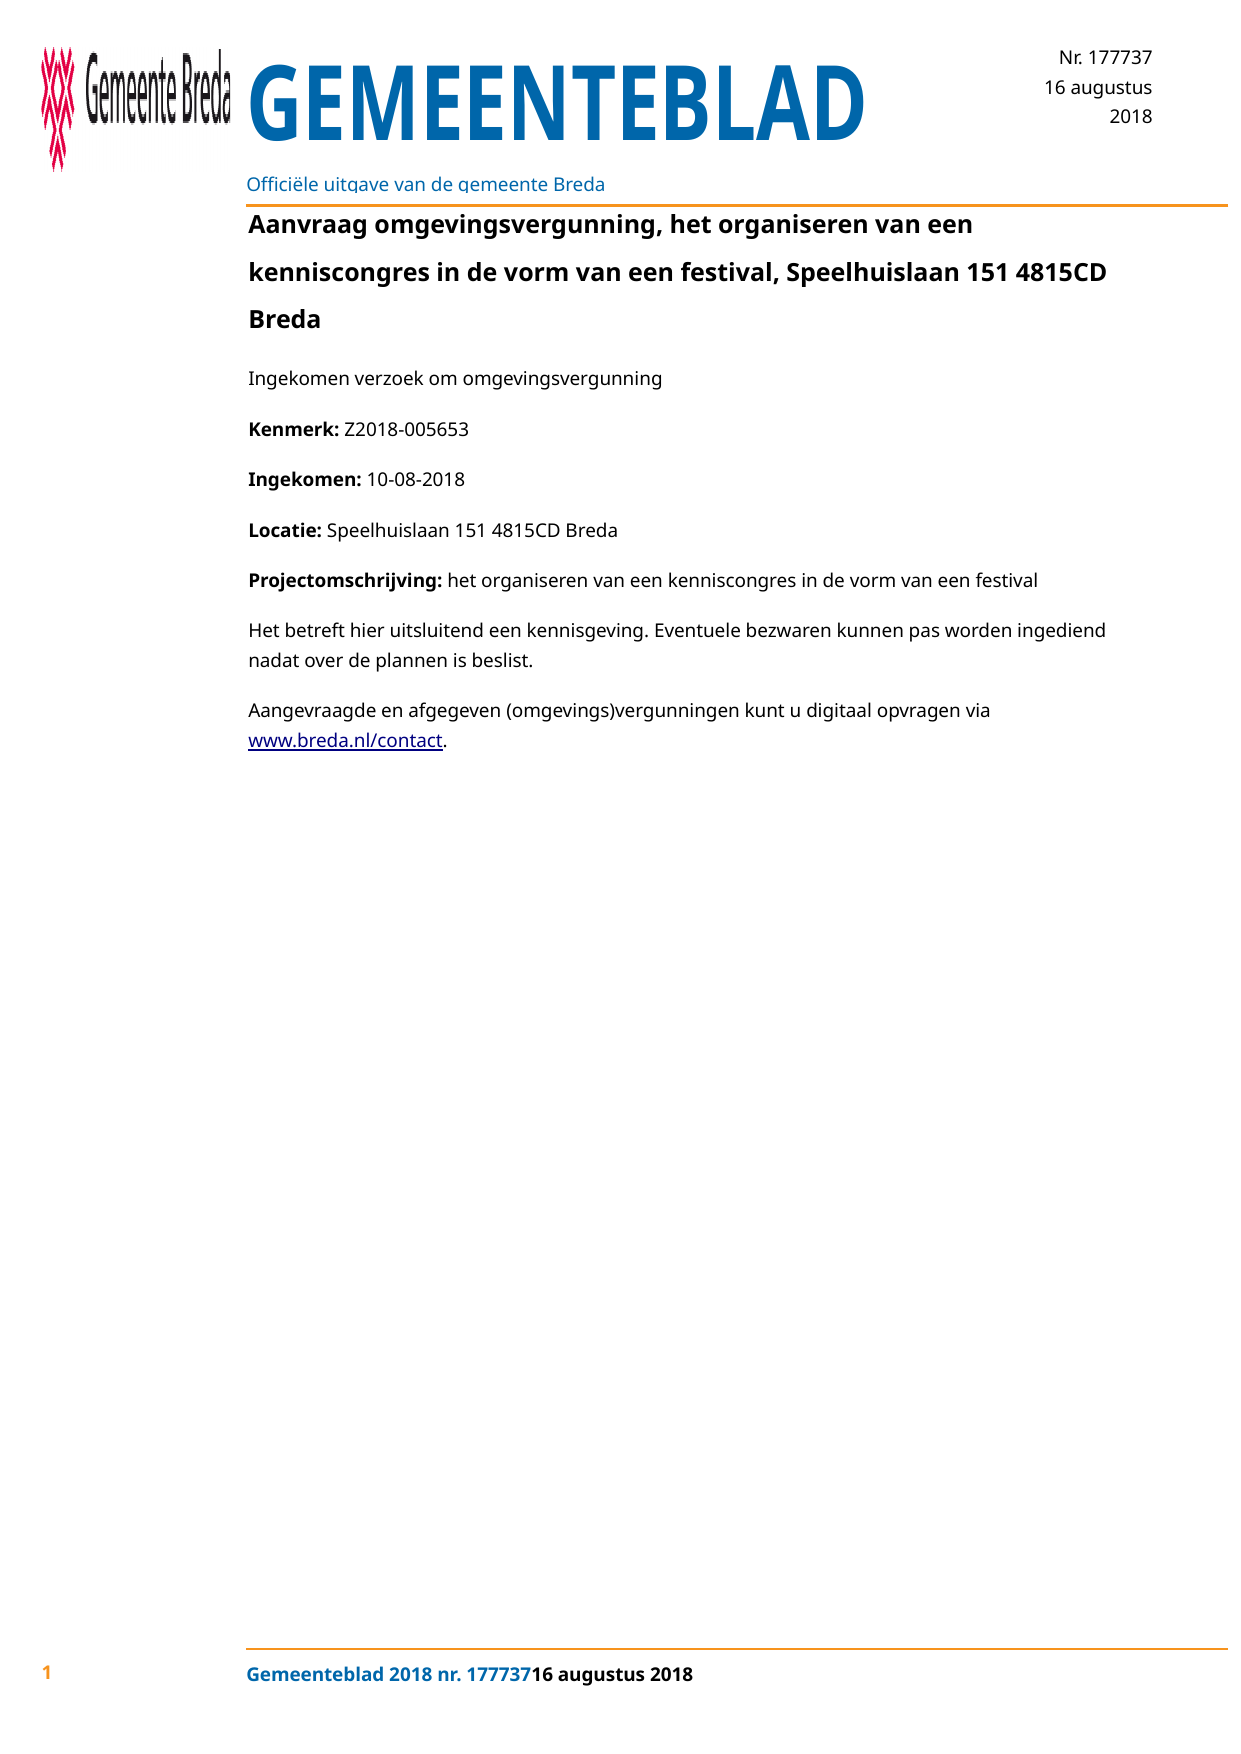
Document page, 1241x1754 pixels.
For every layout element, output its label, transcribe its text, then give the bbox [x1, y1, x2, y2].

text Locatie: Speelhuislaan 151 4815CD Breda [248, 517, 1152, 542]
text Ingekomen verzoek om omgevingsvergunning [248, 366, 1152, 391]
text Het betreft hier uitsluitend een kennisgeving. Eventuele bezwaren kunnen pas worden ingediend nadat over de plannen is beslist. [248, 618, 1152, 673]
text Ingekomen: 10-08-2018 [248, 466, 1152, 492]
picture [41, 47, 231, 172]
text Aanvraag omgevingsvergunning, het organiseren van een kenniscongres in de vorm van een festival, Speelhuislaan 151 4815CD Breda [248, 207, 1152, 336]
text Aangevraagde en afgegeven (omgevings)vergunningen kunt u digitaal opvragen via www.breda.nl/contact. [248, 698, 1152, 753]
text Kenmerk: Z2018-005653 [248, 416, 1152, 442]
text Projectomschrijving: het organiseren van een kenniscongres in de vorm van een festival [248, 567, 1152, 593]
